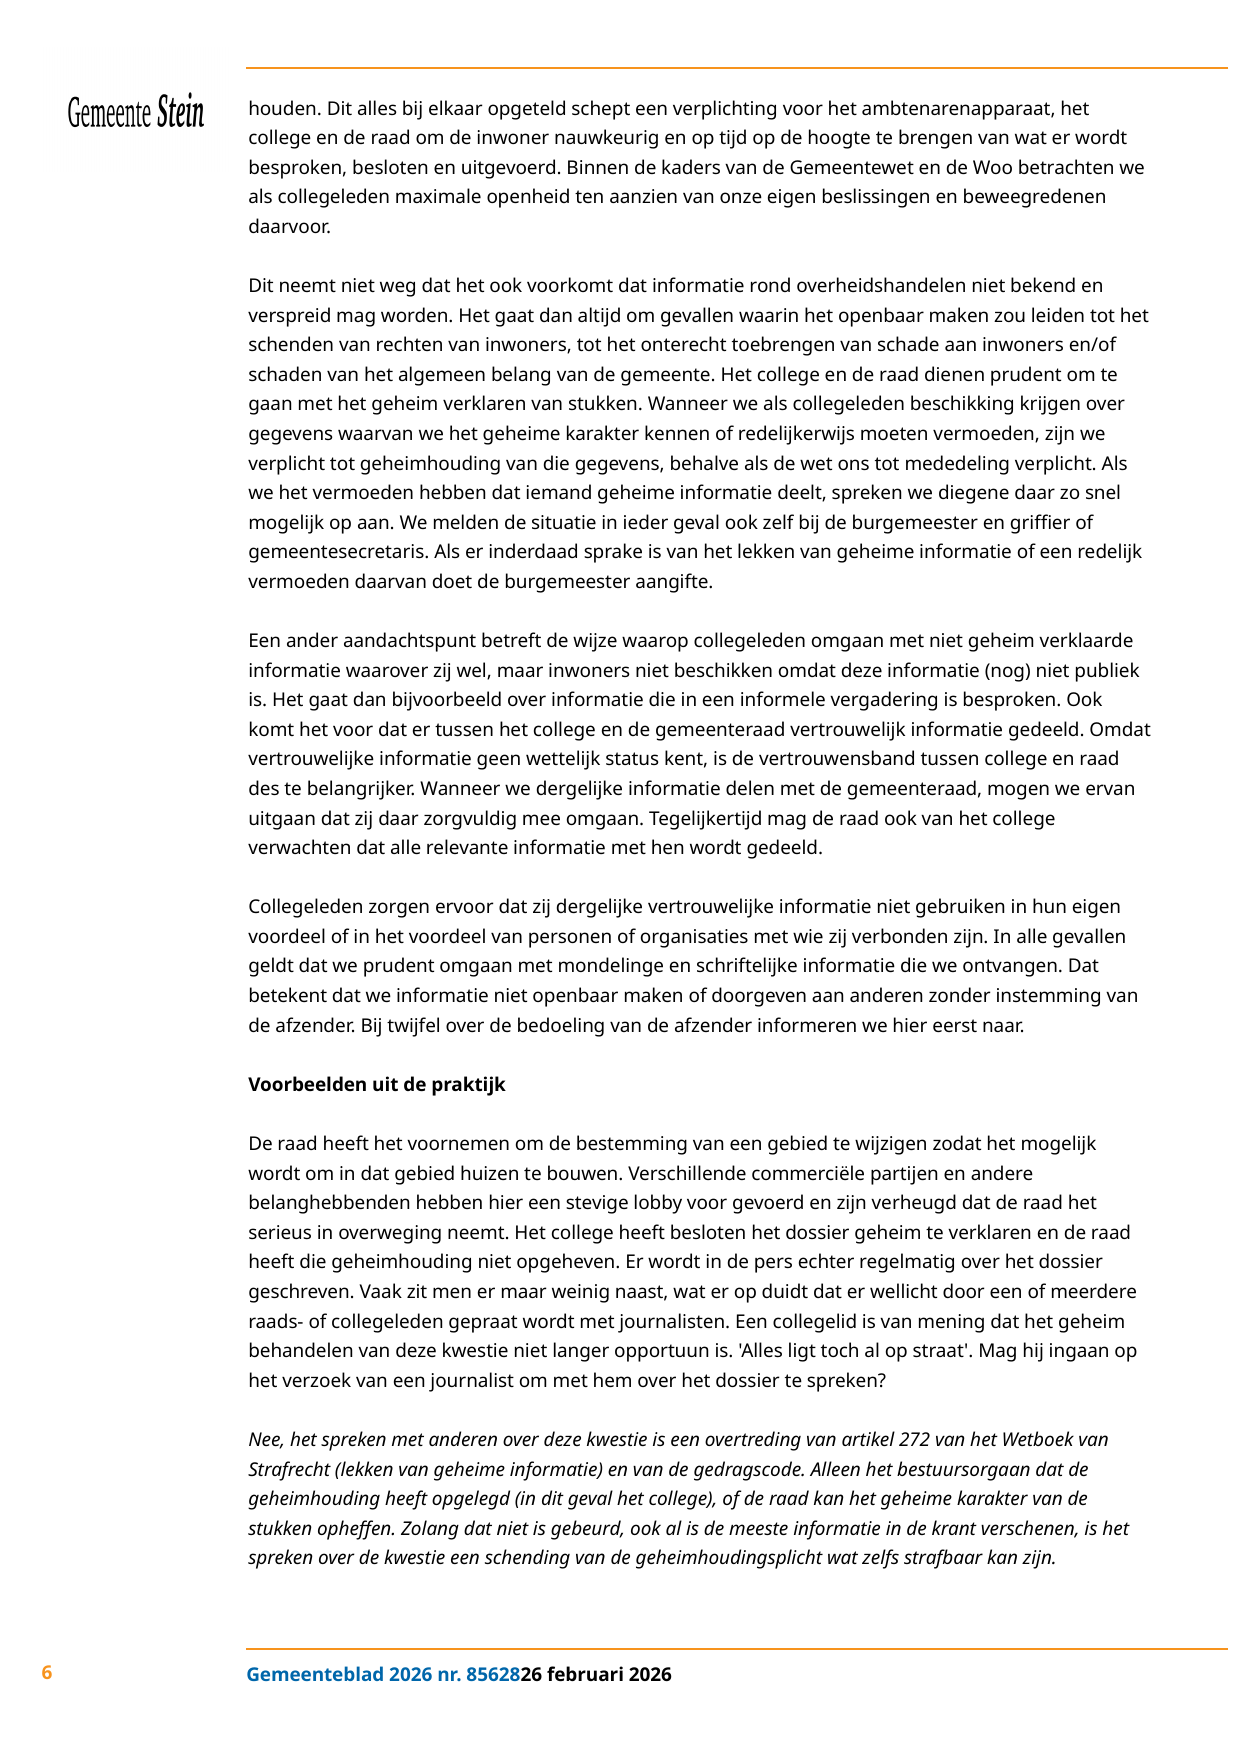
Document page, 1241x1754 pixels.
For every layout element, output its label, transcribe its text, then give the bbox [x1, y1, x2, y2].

text Dit neemt niet weg dat het ook voorkomt dat informatie rond overheidshandelen niet bekend en verspreid mag worden. Het gaat dan altijd om gevallen waarin het openbaar maken zou leiden tot het schenden van rechten van inwoners, tot het onterecht toebrengen van schade aan inwoners en/of schaden van het algemeen belang van de gemeente. Het college en de raad dienen prudent om te gaan met het geheim verklaren van stukken. Wanneer we als collegeleden beschikking krijgen over gegevens waarvan we het geheime karakter kennen of redelijkerwijs moeten vermoeden, zijn we verplicht tot geheimhouding van die gegevens, behalve als de wet ons tot mededeling verplicht. Als we het vermoeden hebben dat iemand geheime informatie deelt, spreken we diegene daar zo snel mogelijk op aan. We melden de situatie in ieder geval ook zelf bij de burgemeester en griffier of gemeentesecretaris. Als er inderdaad sprake is van het lekken van geheime informatie of een redelijk vermoeden daarvan doet de burgemeester aangifte. [248, 272, 1152, 594]
table_header Voorbeelden uit de praktijk De raad heeft het voornemen om de bestemming van een gebied te wijzigen zodat het mogelijk wordt om in dat gebied huizen te bouwen. Verschillende commerciële partijen en andere belanghebbenden hebben hier een stevige lobby voor gevoerd en zijn verheugd dat de raad het serieus in overweging neemt. Het college heeft besloten het dossier geheim te verklaren en de raad heeft die geheimhouding niet opgeheven. Er wordt in de pers echter regelmatig over het dossier geschreven. Vaak zit men er maar weinig naast, wat er op duidt dat er wellicht door een of meerdere raads- of collegeleden gepraat wordt met journalisten. Een collegelid is van mening dat het geheim behandelen van deze kwestie niet langer opportuun is. 'Alles ligt toch al op straat'. Mag hij ingaan op het verzoek van een journalist om met hem over het dossier te spreken? Nee, het spreken met anderen over deze kwestie is een overtreding van artikel 272 van het Wetboek van Strafrecht (lekken van geheime informatie) en van de gedragscode. Alleen het bestuursorgaan dat de geheimhouding heeft opgelegd (in dit geval het college), of de raad kan het geheime karakter van de stukken opheffen. Zolang dat niet is gebeurd, ook al is de meeste informatie in de krant verschenen, is het spreken over de kwestie een schending van de geheimhoudingsplicht wat zelfs strafbaar kan zijn. [248, 1071, 1152, 1600]
text houden. Dit alles bij elkaar opgeteld schept een verplichting voor het ambtenarenapparaat, het college en de raad om de inwoner nauwkeurig en op tijd op de hoogte te brengen van wat er wordt besproken, besloten en uitgevoerd. Binnen de kaders van de Gemeentewet en de Woo betrachten we als collegeleden maximale openheid ten aanzien van onze eigen beslissingen en beweegredenen daarvoor. [248, 95, 1152, 239]
picture [41, 47, 231, 172]
text Een ander aandachtspunt betreft de wijze waarop collegeleden omgaan met niet geheim verklaarde informatie waarover zij wel, maar inwoners niet beschikken omdat deze informatie (nog) niet publiek is. Het gaat dan bijvoorbeeld over informatie die in een informele vergadering is besproken. Ook komt het voor dat er tussen het college en de gemeenteraad vertrouwelijk informatie gedeeld. Omdat vertrouwelijke informatie geen wettelijk status kent, is de vertrouwensband tussen college en raad des te belangrijker. Wanneer we dergelijke informatie delen met de gemeenteraad, mogen we ervan uitgaan dat zij daar zorgvuldig mee omgaan. Tegelijkertijd mag de raad ook van het college verwachten dat alle relevante informatie met hen wordt gedeeld. [248, 627, 1152, 860]
text Collegeleden zorgen ervoor dat zij dergelijke vertrouwelijke informatie niet gebruiken in hun eigen voordeel of in het voordeel van personen of organisaties met wie zij verbonden zijn. In alle gevallen geldt dat we prudent omgaan met mondelinge en schriftelijke informatie die we ontvangen. Dat betekent dat we informatie niet openbaar maken of doorgeven aan anderen zonder instemming van de afzender. Bij twijfel over de bedoeling van de afzender informeren we hier eerst naar. [248, 893, 1152, 1038]
